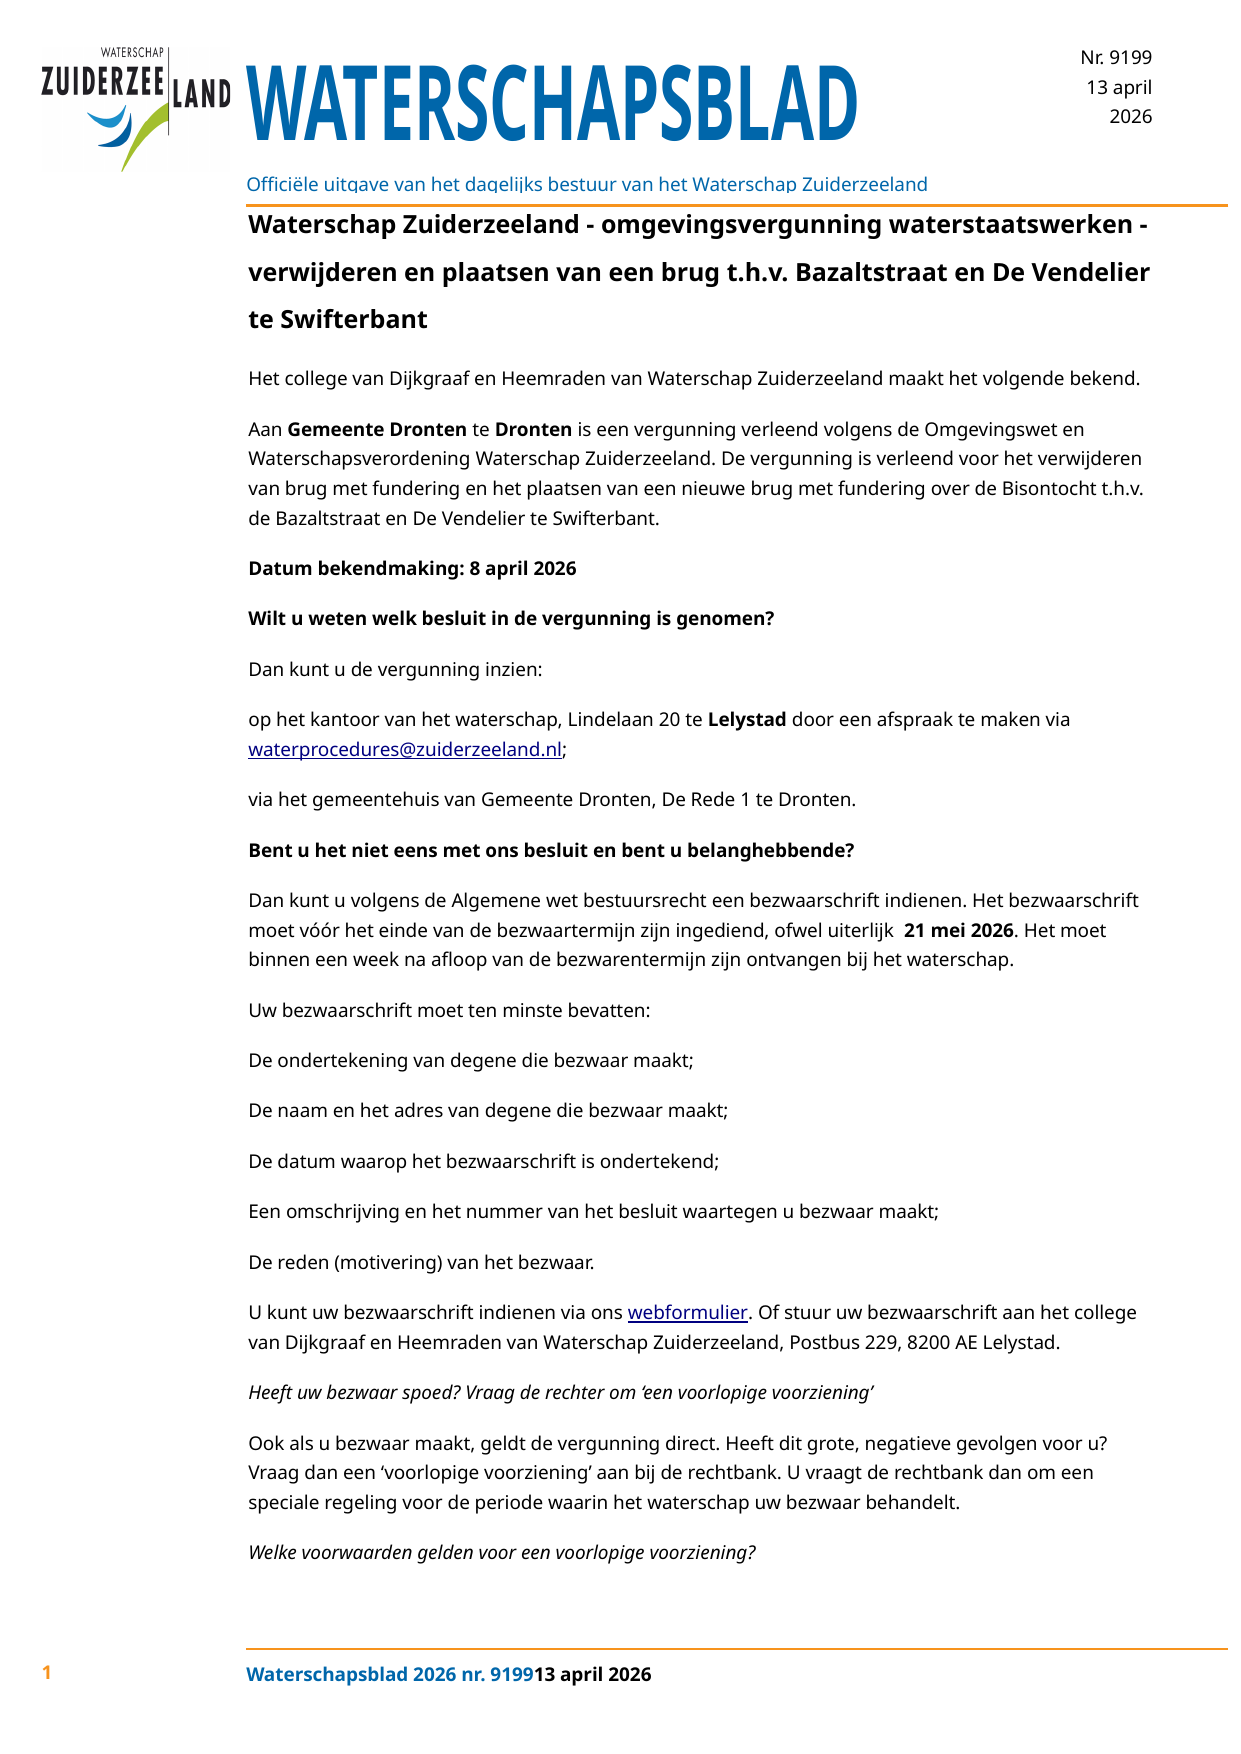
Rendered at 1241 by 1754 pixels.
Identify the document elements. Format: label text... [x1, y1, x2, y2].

text Datum bekendmaking: 8 april 2026 [248, 555, 1152, 581]
text Uw bezwaarschrift moet ten minste bevatten: [248, 997, 1152, 1022]
text Wilt u weten welk besluit in de vergunning is genomen? [248, 606, 1152, 631]
text Het college van Dijkgraaf en Heemraden van Waterschap Zuiderzeeland maakt het volgende bekend. [248, 366, 1152, 391]
text Bent u het niet eens met ons besluit en bent u belanghebbende? [248, 837, 1152, 862]
text op het kantoor van het waterschap, Lindelaan 20 te Lelystad door een afspraak te maken via waterprocedures@zuiderzeeland.nl; [248, 706, 1152, 762]
text De naam en het adres van degene die bezwaar maakt; [248, 1098, 1152, 1123]
text U kunt uw bezwaarschrift indienen via ons webformulier. Of stuur uw bezwaarschrift aan het college van Dijkgraaf en Heemraden van Waterschap Zuiderzeeland, Postbus 229, 8200 AE Lelystad. [248, 1299, 1152, 1354]
text Aan Gemeente Dronten te Dronten is een vergunning verleend volgens de Omgevingswet en Waterschapsverordening Waterschap Zuiderzeeland. De vergunning is verleend voor het verwijderen van brug met fundering en het plaatsen van een nieuwe brug met fundering over de Bisontocht t.h.v. de Bazaltstraat en De Vendelier te Swifterbant. [248, 416, 1152, 530]
text Heeft uw bezwaar spoed? Vraag de rechter om ‘een voorlopige voorziening’ [248, 1379, 1152, 1405]
text Dan kunt u volgens de Algemene wet bestuursrecht een bezwaarschrift indienen. Het bezwaarschrift moet vóór het einde van de bezwaartermijn zijn ingediend, ofwel uiterlijk 21 mei 2026. Het moet binnen een week na afloop van de bezwarentermijn zijn ontvangen bij het waterschap. [248, 887, 1152, 972]
text via het gemeentehuis van Gemeente Dronten, De Rede 1 te Dronten. [248, 786, 1152, 812]
text Welke voorwaarden gelden voor een voorlopige voorziening? [248, 1539, 1152, 1565]
text De datum waarop het bezwaarschrift is ondertekend; [248, 1148, 1152, 1174]
text Dan kunt u de vergunning inzien: [248, 656, 1152, 682]
text De reden (motivering) van het bezwaar. [248, 1249, 1152, 1274]
text Een omschrijving en het nummer van het besluit waartegen u bezwaar maakt; [248, 1198, 1152, 1224]
text Waterschap Zuiderzeeland - omgevingsvergunning waterstaatswerken - verwijderen en plaatsen van een brug t.h.v. Bazaltstraat en De Vendelier te Swifterbant [248, 207, 1152, 336]
text Ook als u bezwaar maakt, geldt de vergunning direct. Heeft dit grote, negatieve gevolgen voor u? Vraag dan een ‘voorlopige voorziening’ aan bij de rechtbank. U vraagt de rechtbank dan om een speciale regeling voor de periode waarin het waterschap uw bezwaar behandelt. [248, 1430, 1152, 1514]
text De ondertekening van degene die bezwaar maakt; [248, 1047, 1152, 1073]
picture [41, 47, 231, 172]
